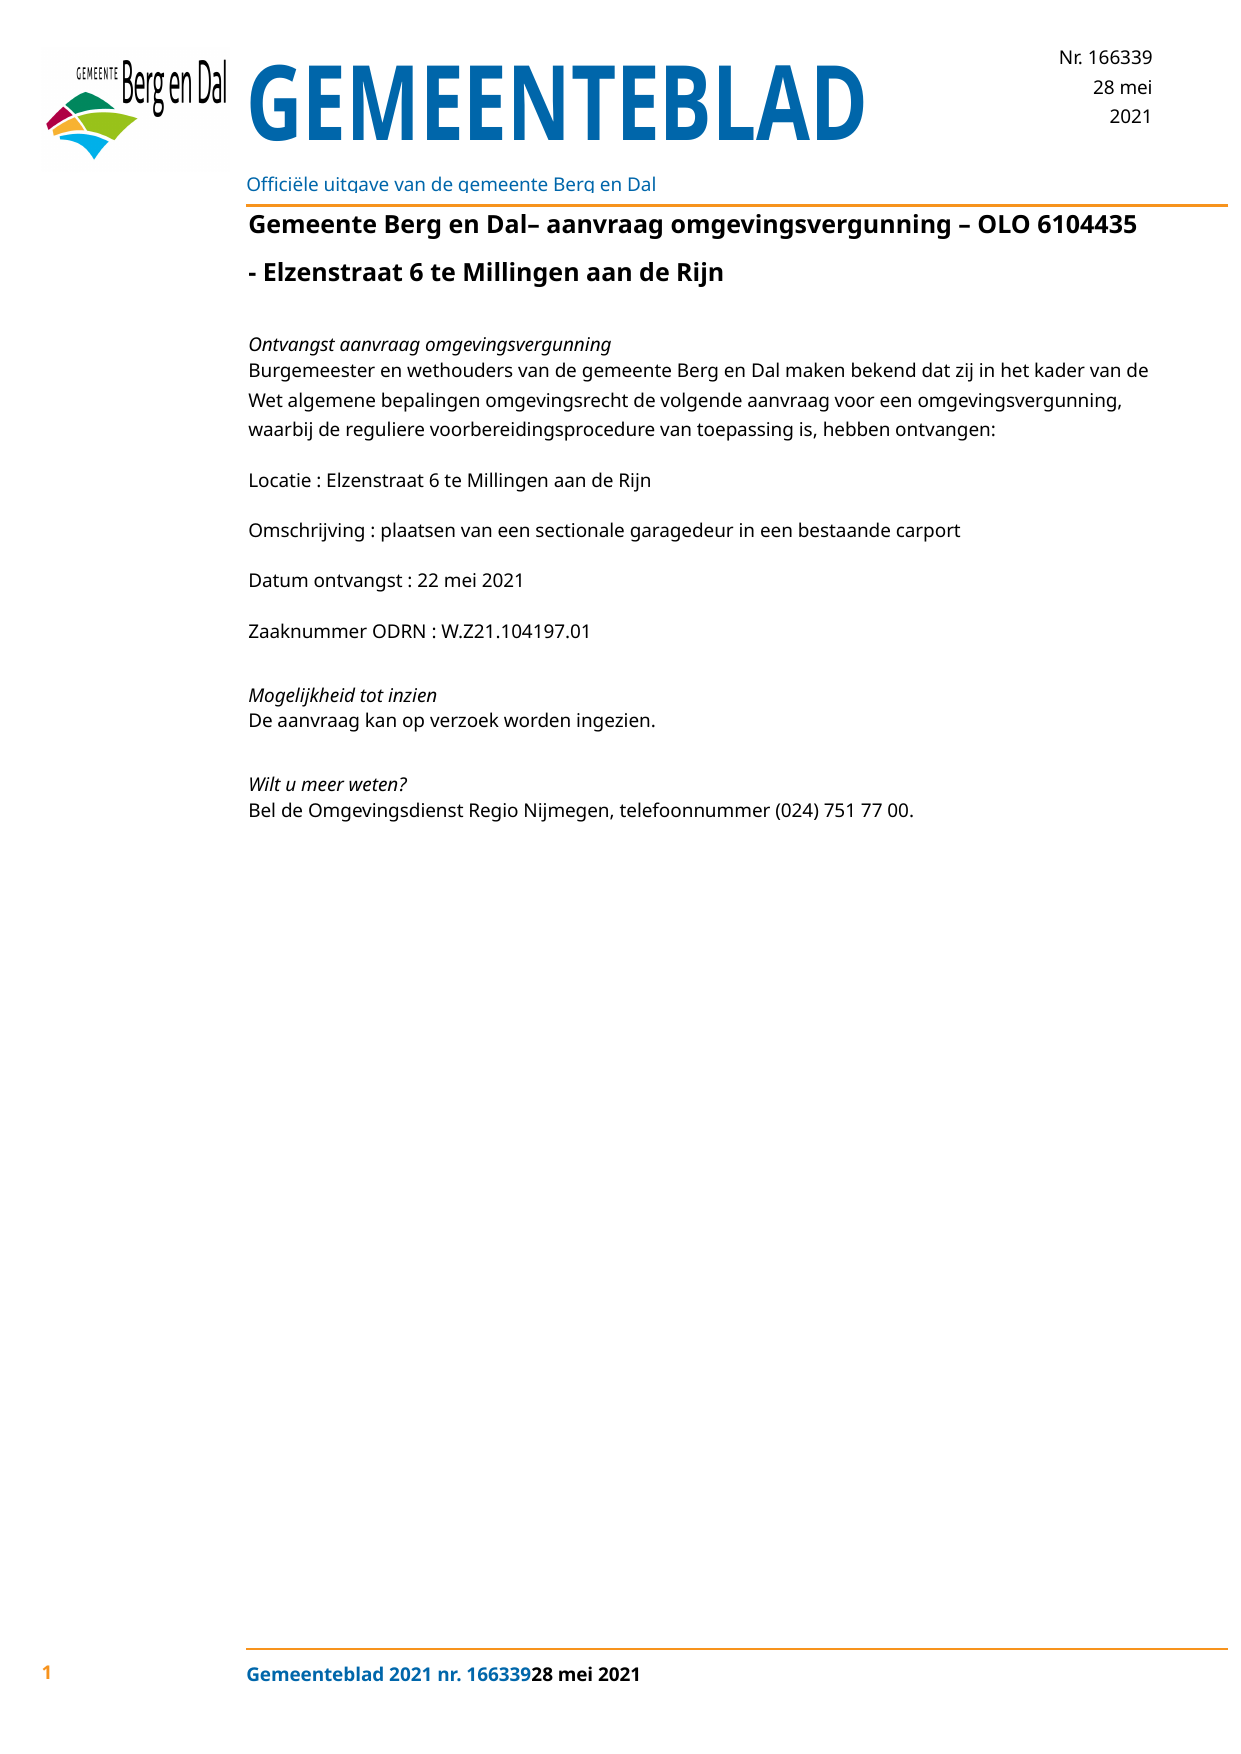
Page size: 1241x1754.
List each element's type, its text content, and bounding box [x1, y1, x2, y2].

text Ontvangst aanvraag omgevingsvergunning [248, 331, 1152, 357]
text Mogelijkheid tot inzien [248, 682, 1152, 708]
picture [41, 47, 231, 172]
text Bel de Omgevingsdienst Regio Nijmegen, telefoonnummer (024) 751 77 00. [248, 797, 1152, 823]
text Omschrijving : plaatsen van een sectionale garagedeur in een bestaande carport [248, 517, 1152, 543]
text De aanvraag kan op verzoek worden ingezien. [248, 708, 1152, 733]
text Locatie : Elzenstraat 6 te Millingen aan de Rijn [248, 467, 1152, 492]
text Zaaknummer ODRN : W.Z21.104197.01 [248, 618, 1152, 644]
text Wilt u meer weten? [248, 772, 1152, 797]
text Gemeente Berg en Dal– aanvraag omgevingsvergunning – OLO 6104435 - Elzenstraat 6 te Millingen aan de Rijn [248, 207, 1152, 288]
text Datum ontvangst : 22 mei 2021 [248, 568, 1152, 593]
text Burgemeester en wethouders van de gemeente Berg en Dal maken bekend dat zij in het kader van de Wet algemene bepalingen omgevingsrecht de volgende aanvraag voor een omgevingsvergunning, waarbij de reguliere voorbereidingsprocedure van toepassing is, hebben ontvangen: [248, 357, 1152, 442]
